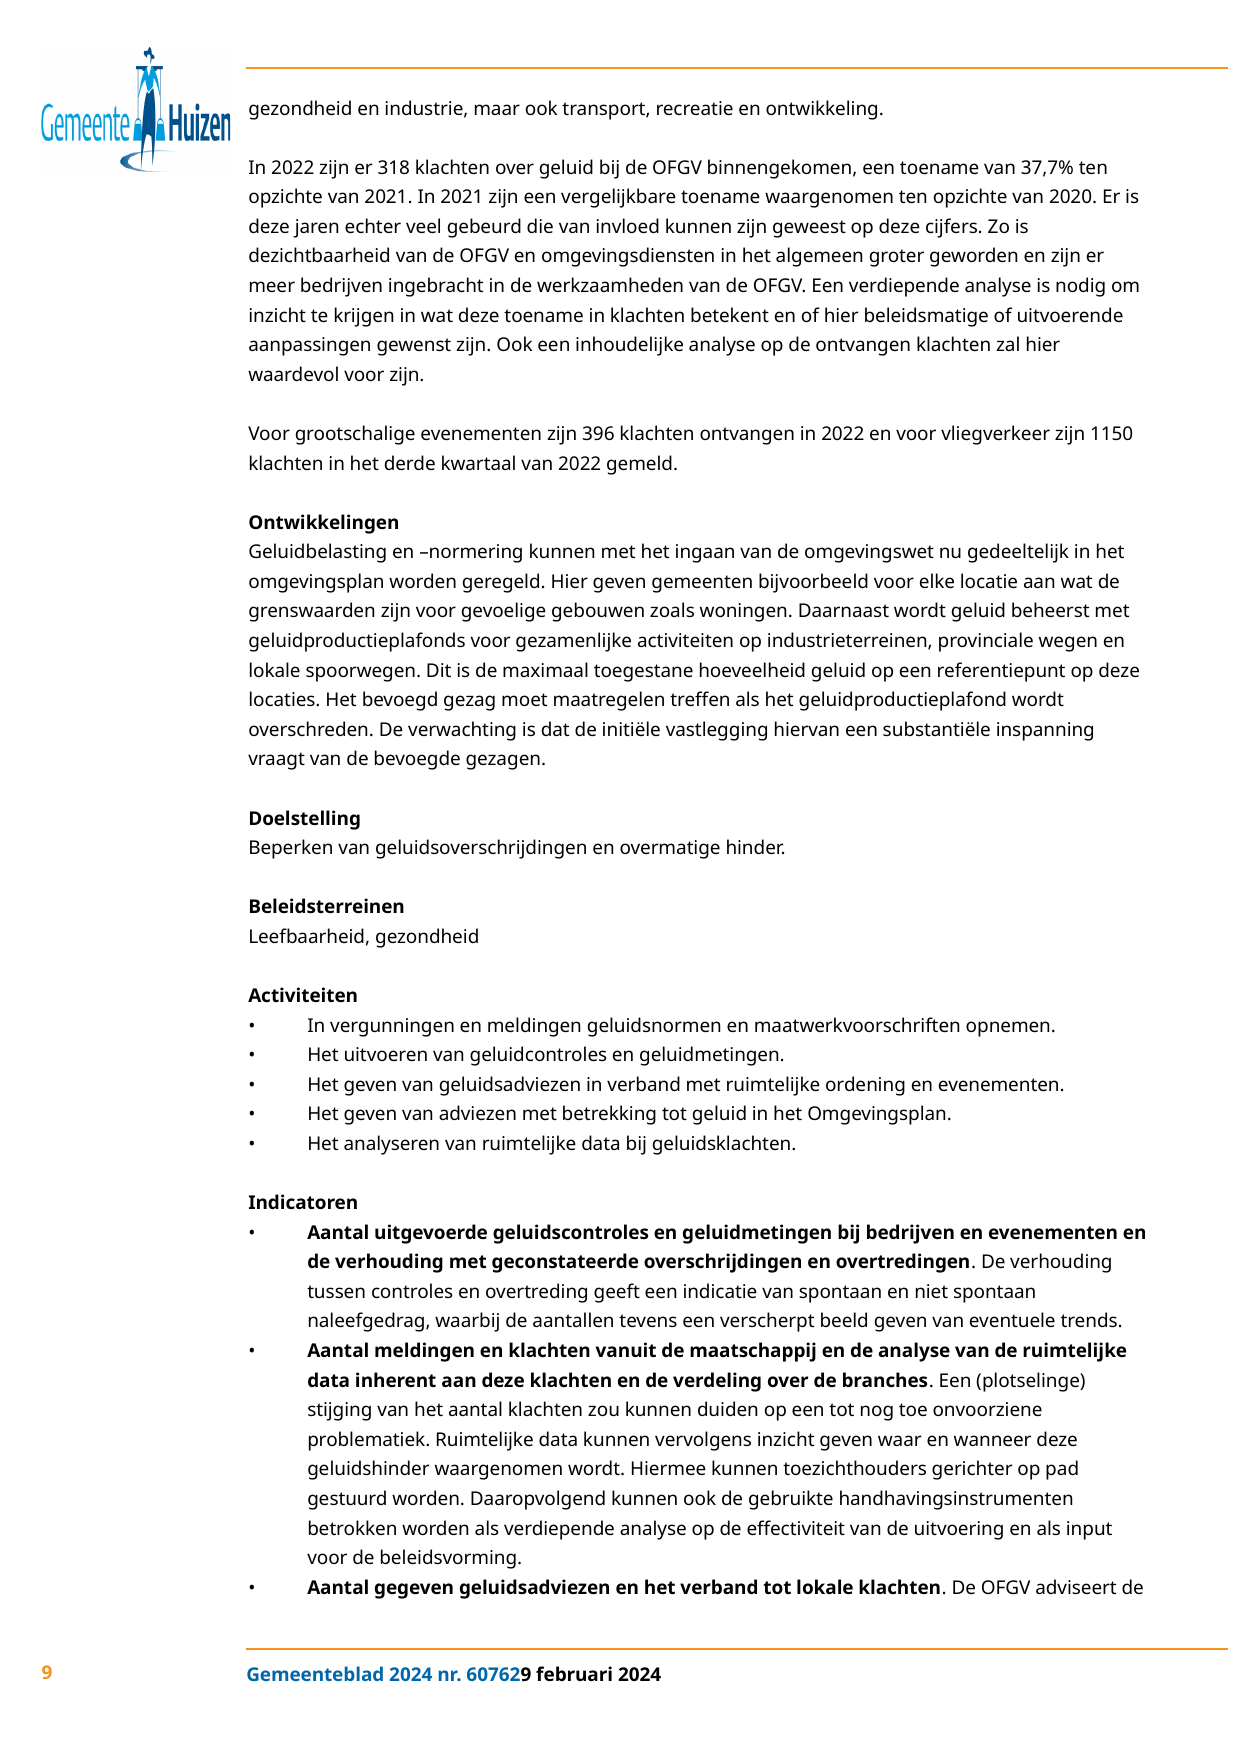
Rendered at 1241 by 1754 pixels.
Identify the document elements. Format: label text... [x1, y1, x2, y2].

list In vergunningen en meldingen geluidsnormen en maatwerkvoorschriften opnemen. [248, 1012, 1152, 1038]
text Ontwikkelingen [248, 509, 1152, 535]
text Leefbaarheid, gezondheid [248, 923, 1152, 949]
list Het uitvoeren van geluidcontroles en geluidmetingen. [248, 1041, 1152, 1067]
text In 2022 zijn er 318 klachten over geluid bij de OFGV binnengekomen, een toename van 37,7% ten opzichte van 2021. In 2021 zijn een vergelijkbare toename waargenomen ten opzichte van 2020. Er is deze jaren echter veel gebeurd die van invloed kunnen zijn geweest op deze cijfers. Zo is dezichtbaarheid van de OFGV en omgevingsdiensten in het algemeen groter geworden en zijn er meer bedrijven ingebracht in de werkzaamheden van de OFGV. Een verdiepende analyse is nodig om inzicht te krijgen in wat deze toename in klachten betekent en of hier beleidsmatige of uitvoerende aanpassingen gewenst zijn. Ook een inhoudelijke analyse op de ontvangen klachten zal hier waardevol voor zijn. [248, 154, 1152, 387]
text Beperken van geluidsoverschrijdingen en overmatige hinder. [248, 834, 1152, 860]
text Activiteiten [248, 982, 1152, 1008]
text Doelstelling [248, 805, 1152, 831]
list Aantal uitgevoerde geluidscontroles en geluidmetingen bij bedrijven en evenementen en de verhouding met geconstateerde overschrijdingen en overtredingen. De verhouding tussen controles en overtreding geeft een indicatie van spontaan en niet spontaan naleefgedrag, waarbij de aantallen tevens een verscherpt beeld geven van eventuele trends. [248, 1219, 1152, 1333]
list Het geven van geluidsadviezen in verband met ruimtelijke ordening en evenementen. [248, 1071, 1152, 1097]
text Indicatoren [248, 1189, 1152, 1215]
text Beleidsterreinen [248, 893, 1152, 919]
list Aantal gegeven geluidsadviezen en het verband tot lokale klachten. De OFGV adviseert de [248, 1574, 1152, 1600]
list Aantal meldingen en klachten vanuit de maatschappij en de analyse van de ruimtelijke data inherent aan deze klachten en de verdeling over de branches. Een (plotselinge) stijging van het aantal klachten zou kunnen duiden op een tot nog toe onvoorziene problematiek. Ruimtelijke data kunnen vervolgens inzicht geven waar en wanneer deze geluidshinder waargenomen wordt. Hiermee kunnen toezichthouders gerichter op pad gestuurd worden. Daaropvolgend kunnen ook de gebruikte handhavingsinstrumenten betrokken worden als verdiepende analyse op de effectiviteit van de uitvoering en als input voor de beleidsvorming. [248, 1337, 1152, 1570]
text Geluidbelasting en –normering kunnen met het ingaan van de omgevingswet nu gedeeltelijk in het omgevingsplan worden geregeld. Hier geven gemeenten bijvoorbeeld voor elke locatie aan wat de grenswaarden zijn voor gevoelige gebouwen zoals woningen. Daarnaast wordt geluid beheerst met geluidproductieplafonds voor gezamenlijke activiteiten op industrieterreinen, provinciale wegen en lokale spoorwegen. Dit is de maximaal toegestane hoeveelheid geluid op een referentiepunt op deze locaties. Het bevoegd gezag moet maatregelen treffen als het geluidproductieplafond wordt overschreden. De verwachting is dat de initiële vastlegging hiervan een substantiële inspanning vraagt van de bevoegde gezagen. [248, 538, 1152, 771]
text gezondheid en industrie, maar ook transport, recreatie en ontwikkeling. [248, 95, 1152, 121]
picture [41, 47, 231, 172]
list Het geven van adviezen met betrekking tot geluid in het Omgevingsplan. [248, 1101, 1152, 1126]
text Voor grootschalige evenementen zijn 396 klachten ontvangen in 2022 en voor vliegverkeer zijn 1150 klachten in het derde kwartaal van 2022 gemeld. [248, 420, 1152, 476]
list Het analyseren van ruimtelijke data bij geluidsklachten. [248, 1130, 1152, 1156]
